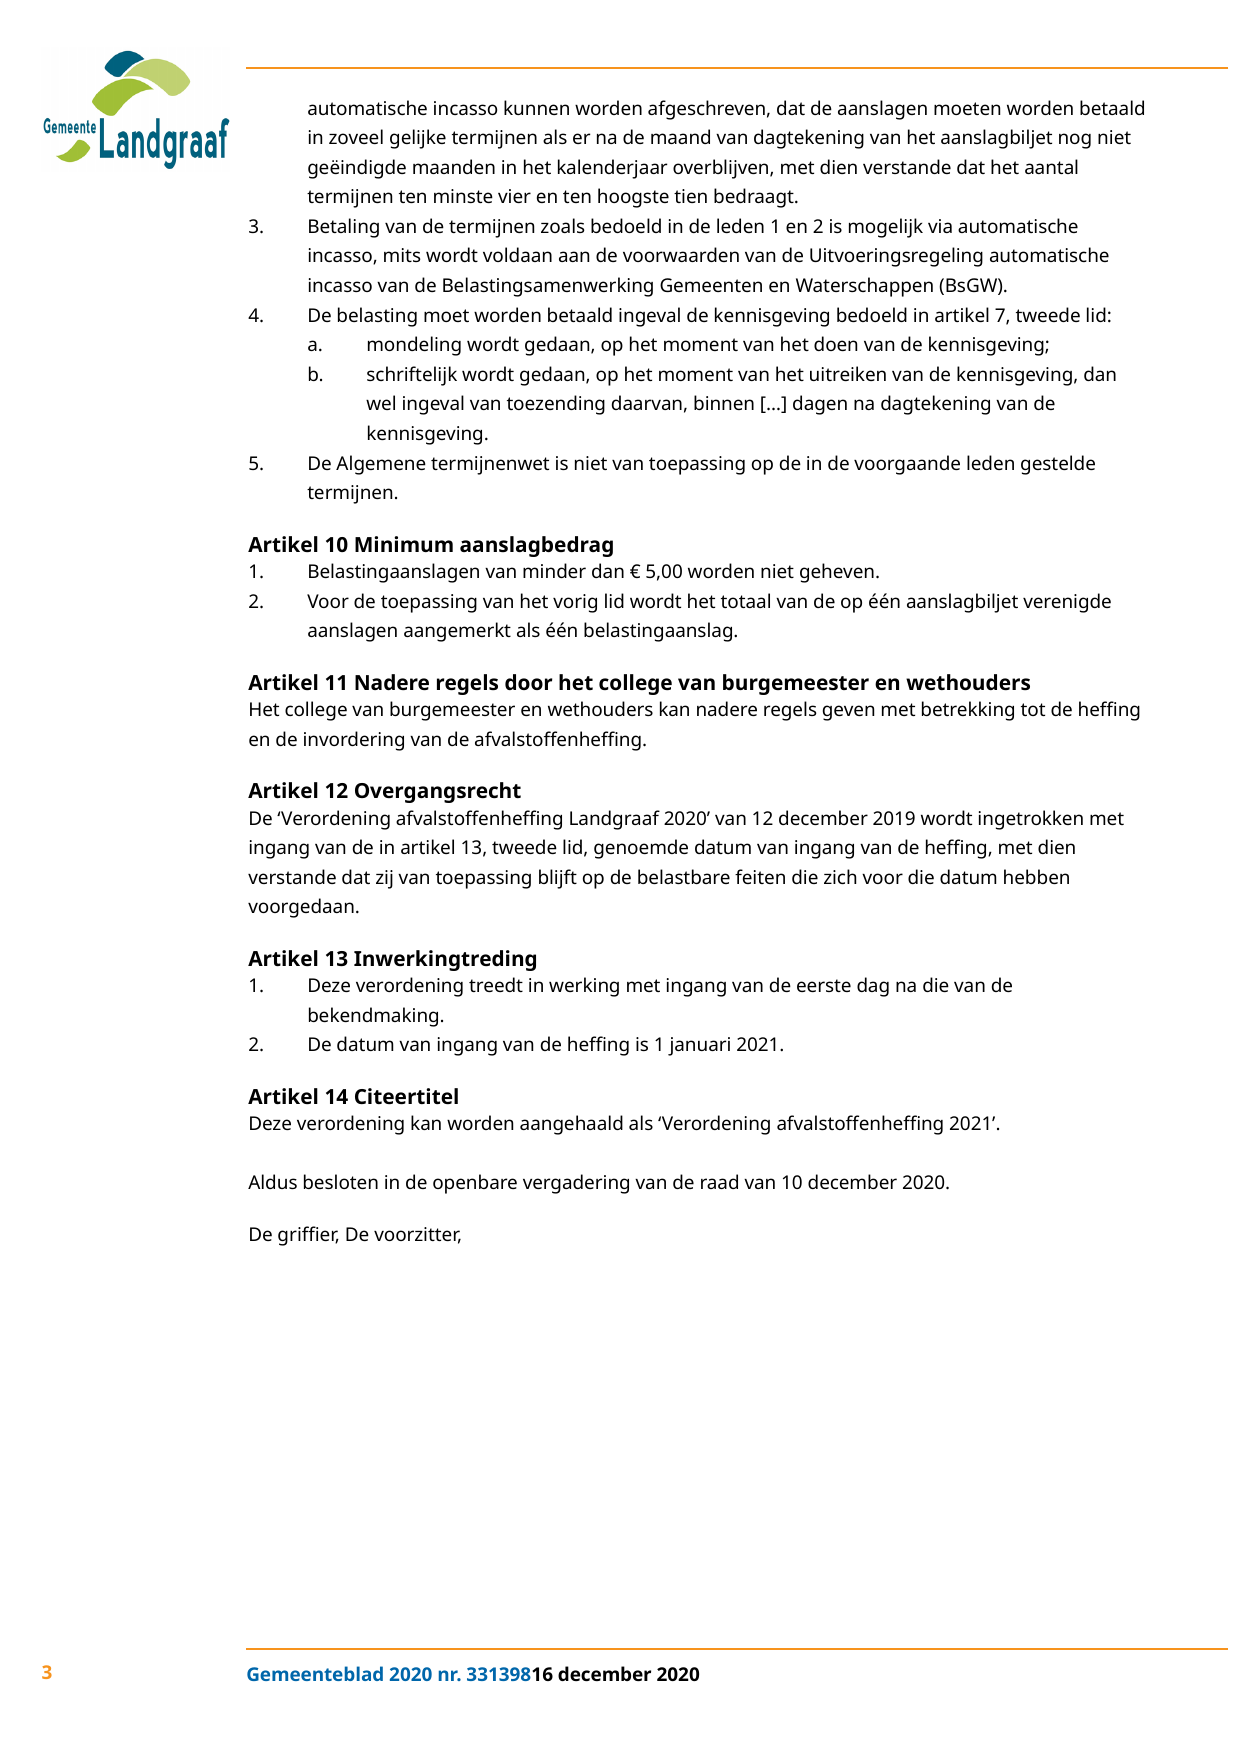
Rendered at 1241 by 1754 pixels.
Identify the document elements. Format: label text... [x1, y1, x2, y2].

text De griffier, De voorzitter, [248, 1221, 1152, 1247]
text Aldus besloten in de openbare vergadering van de raad van 10 december 2020. [248, 1169, 1152, 1195]
list Betaling van de termijnen zoals bedoeld in de leden 1 en 2 is mogelijk via automatische incasso, mits wordt voldaan aan de voorwaarden van de Uitvoeringsregeling automatische incasso van de Belastingsamenwerking Gemeenten en Waterschappen (BsGW). [248, 213, 1152, 298]
list Voor de toepassing van het vorig lid wordt het totaal van de op één aanslagbiljet verenigde aanslagen aangemerkt als één belastingaanslag. [248, 588, 1152, 643]
list De belasting moet worden betaald ingeval de kennisgeving bedoeld in artikel 7, tweede lid: [248, 302, 1152, 328]
list De datum van ingang van de heffing is 1 januari 2021. [248, 1031, 1152, 1057]
text Artikel 10 Minimum aanslagbedrag [248, 530, 1152, 558]
list mondeling wordt gedaan, op het moment van het doen van de kennisgeving; [307, 331, 1152, 357]
list schriftelijk wordt gedaan, op het moment van het uitreiken van de kennisgeving, dan wel ingeval van toezending daarvan, binnen […] dagen na dagtekening van de kennisgeving. [307, 361, 1152, 446]
text De ‘Verordening afvalstoffenheffing Landgraaf 2020’ van 12 december 2019 wordt ingetrokken met ingang van de in artikel 13, tweede lid, genoemde datum van ingang van de heffing, met dien verstande dat zij van toepassing blijft op de belastbare feiten die zich voor die datum hebben voorgedaan. [248, 805, 1152, 919]
list automatische incasso kunnen worden afgeschreven, dat de aanslagen moeten worden betaald in zoveel gelijke termijnen als er na de maand van dagtekening van het aanslagbiljet nog niet geëindigde maanden in het kalenderjaar overblijven, met dien verstande dat het aantal termijnen ten minste vier en ten hoogste tien bedraagt. [248, 95, 1152, 209]
text Het college van burgemeester en wethouders kan nadere regels geven met betrekking tot de heffing en de invordering van de afvalstoffenheffing. [248, 696, 1152, 752]
list Belastingaanslagen van minder dan € 5,00 worden niet geheven. [248, 558, 1152, 584]
text Artikel 11 Nadere regels door het college van burgemeester en wethouders [248, 668, 1152, 696]
text Deze verordening kan worden aangehaald als ‘Verordening afvalstoffenheffing 2021’. [248, 1110, 1152, 1136]
text Artikel 12 Overgangsrecht [248, 776, 1152, 805]
text Artikel 14 Citeertitel [248, 1082, 1152, 1110]
picture [41, 47, 231, 172]
text Artikel 13 Inwerkingtreding [248, 944, 1152, 972]
list Deze verordening treedt in werking met ingang van de eerste dag na die van de bekendmaking. [248, 972, 1152, 1028]
list De Algemene termijnenwet is niet van toepassing op de in de voorgaande leden gestelde termijnen. [248, 450, 1152, 505]
